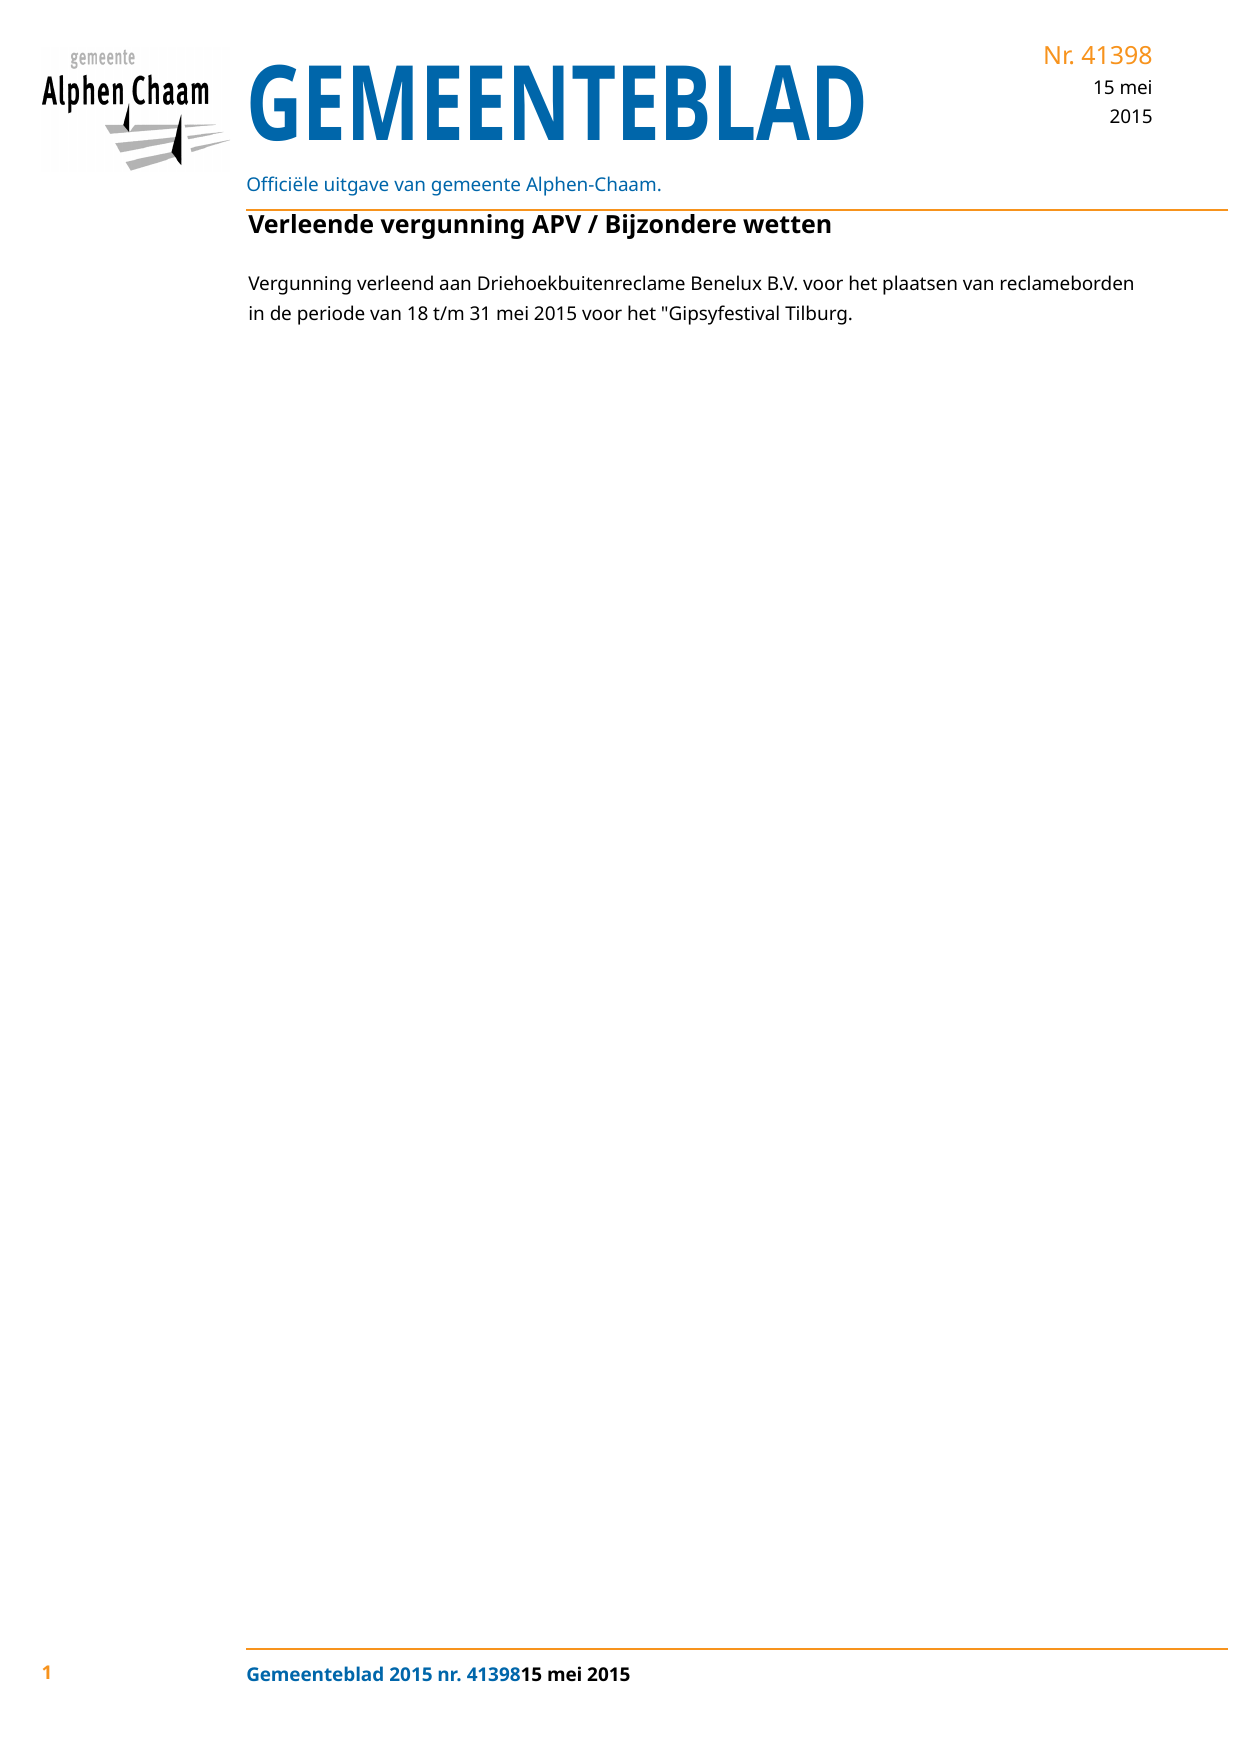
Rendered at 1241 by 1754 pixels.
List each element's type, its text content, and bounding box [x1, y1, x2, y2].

picture [41, 47, 231, 172]
text Verleende vergunning APV / Bijzondere wetten [248, 211, 1152, 241]
text Vergunning verleend aan Driehoekbuitenreclame Benelux B.V. voor het plaatsen van reclameborden in de periode van 18 t/m 31 mei 2015 voor het "Gipsyfestival Tilburg. [248, 270, 1152, 326]
